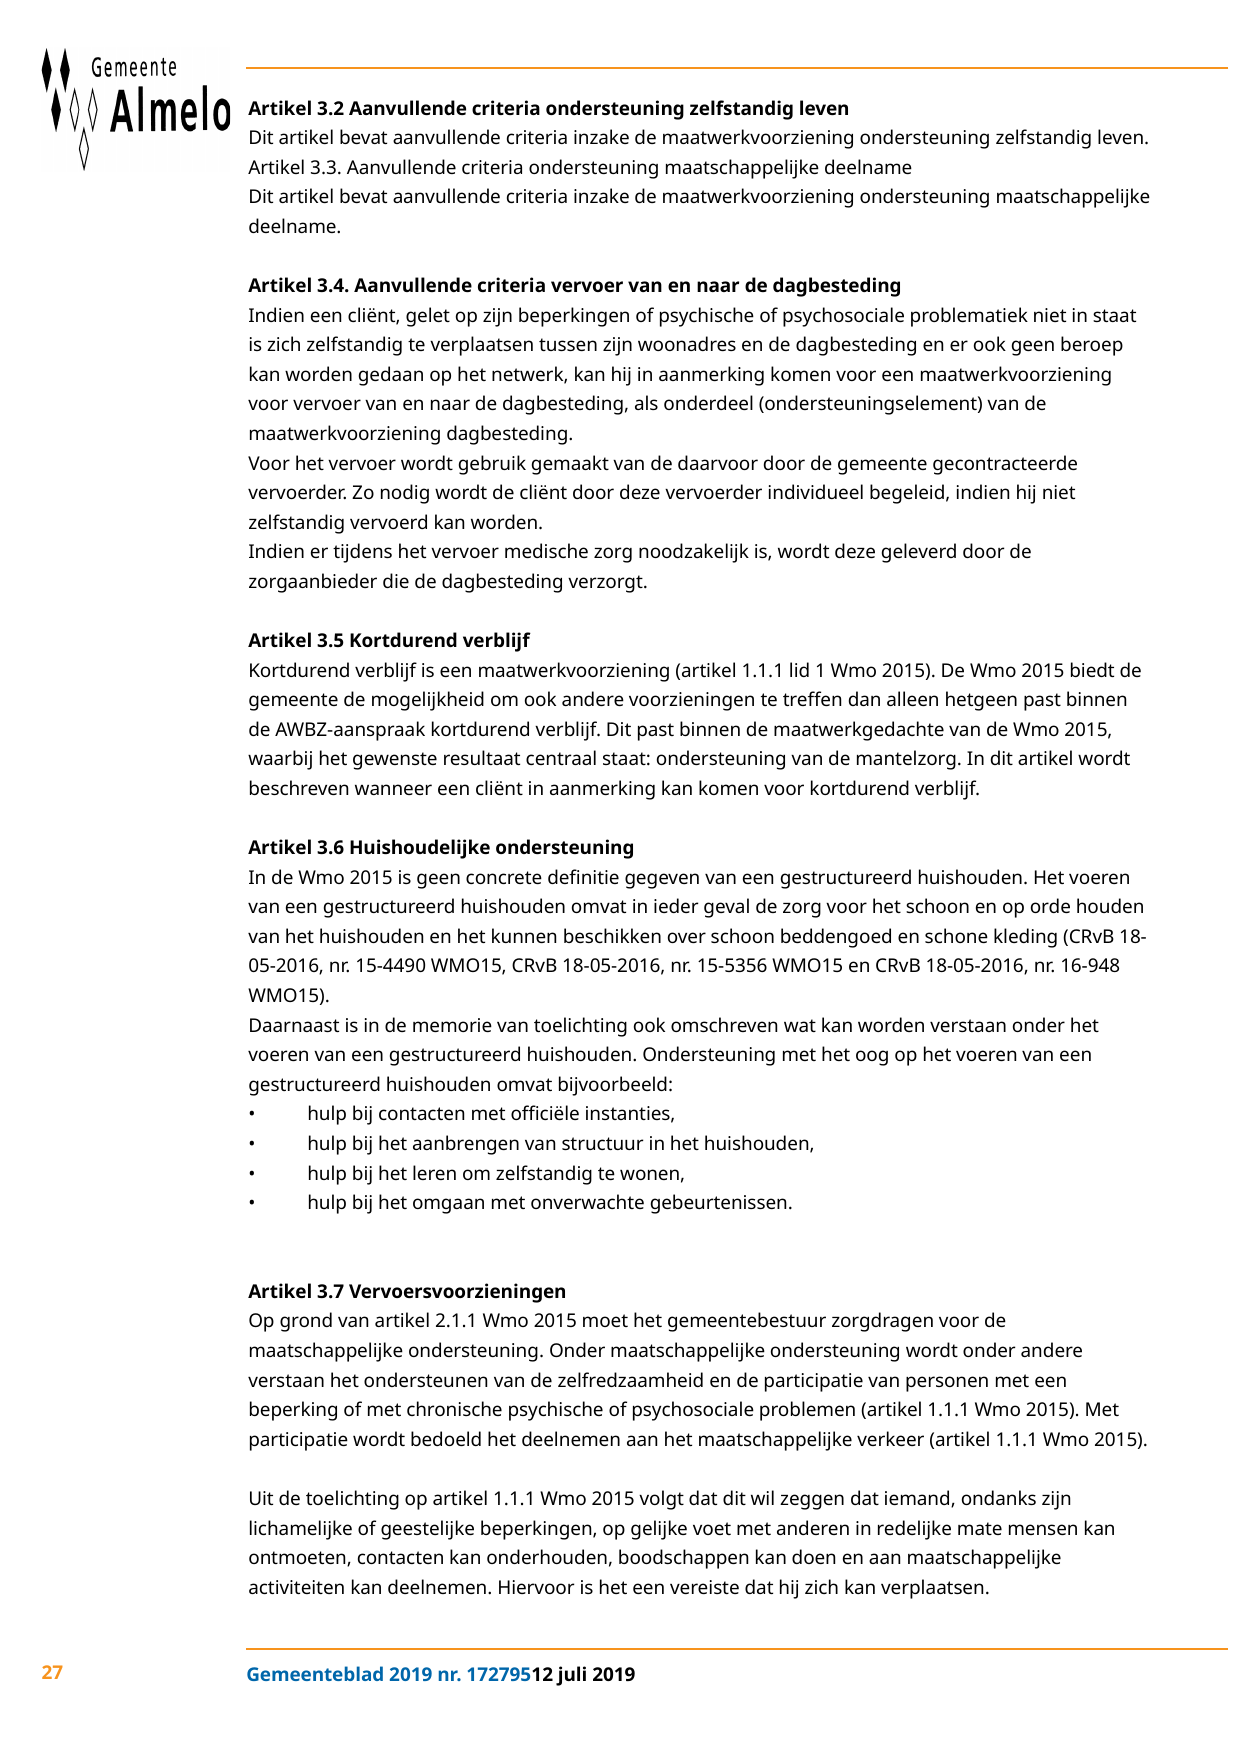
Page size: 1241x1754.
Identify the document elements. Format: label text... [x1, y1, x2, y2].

text Artikel 3.6 Huishoudelijke ondersteuning [248, 834, 1152, 860]
text Dit artikel bevat aanvullende criteria inzake de maatwerkvoorziening ondersteuning zelfstandig leven. [248, 124, 1152, 150]
text Artikel 3.3. Aanvullende criteria ondersteuning maatschappelijke deelname [248, 154, 1152, 180]
list hulp bij het leren om zelfstandig te wonen, [248, 1160, 1152, 1186]
list hulp bij het aanbrengen van structuur in het huishouden, [248, 1130, 1152, 1156]
text Op grond van artikel 2.1.1 Wmo 2015 moet het gemeentebestuur zorgdragen voor de maatschappelijke ondersteuning. Onder maatschappelijke ondersteuning wordt onder andere verstaan het ondersteunen van de zelfredzaamheid en de participatie van personen met een beperking of met chronische psychische of psychosociale problemen (artikel 1.1.1 Wmo 2015). Met participatie wordt bedoeld het deelnemen aan het maatschappelijke verkeer (artikel 1.1.1 Wmo 2015). [248, 1308, 1152, 1452]
list hulp bij contacten met officiële instanties, [248, 1101, 1152, 1126]
text Artikel 3.5 Kortdurend verblijf [248, 627, 1152, 653]
text Artikel 3.7 Vervoersvoorzieningen [248, 1278, 1152, 1304]
text Indien een cliënt, gelet op zijn beperkingen of psychische of psychosociale problematiek niet in staat is zich zelfstandig te verplaatsen tussen zijn woonadres en de dagbesteding en er ook geen beroep kan worden gedaan op het netwerk, kan hij in aanmerking komen voor een maatwerkvoorziening voor vervoer van en naar de dagbesteding, als onderdeel (ondersteuningselement) van de maatwerkvoorziening dagbesteding. [248, 302, 1152, 446]
picture [41, 47, 231, 172]
list hulp bij het omgaan met onverwachte gebeurtenissen. [248, 1189, 1152, 1215]
text Voor het vervoer wordt gebruik gemaakt van de daarvoor door de gemeente gecontracteerde vervoerder. Zo nodig wordt de cliënt door deze vervoerder individueel begeleid, indien hij niet zelfstandig vervoerd kan worden. [248, 450, 1152, 535]
text Artikel 3.4. Aanvullende criteria vervoer van en naar de dagbesteding [248, 272, 1152, 298]
text Artikel 3.2 Aanvullende criteria ondersteuning zelfstandig leven [248, 95, 1152, 121]
text Daarnaast is in de memorie van toelichting ook omschreven wat kan worden verstaan onder het voeren van een gestructureerd huishouden. Ondersteuning met het oog op het voeren van een gestructureerd huishouden omvat bijvoorbeeld: [248, 1012, 1152, 1097]
text Uit de toelichting op artikel 1.1.1 Wmo 2015 volgt dat dit wil zeggen dat iemand, ondanks zijn lichamelijke of geestelijke beperkingen, op gelijke voet met anderen in redelijke mate mensen kan ontmoeten, contacten kan onderhouden, boodschappen kan doen en aan maatschappelijke activiteiten kan deelnemen. Hiervoor is het een vereiste dat hij zich kan verplaatsen. [248, 1485, 1152, 1600]
text Kortdurend verblijf is een maatwerkvoorziening (artikel 1.1.1 lid 1 Wmo 2015). De Wmo 2015 biedt de gemeente de mogelijkheid om ook andere voorzieningen te treffen dan alleen hetgeen past binnen de AWBZ-aanspraak kortdurend verblijf. Dit past binnen de maatwerkgedachte van de Wmo 2015, waarbij het gewenste resultaat centraal staat: ondersteuning van de mantelzorg. In dit artikel wordt beschreven wanneer een cliënt in aanmerking kan komen voor kortdurend verblijf. [248, 657, 1152, 801]
text In de Wmo 2015 is geen concrete definitie gegeven van een gestructureerd huishouden. Het voeren van een gestructureerd huishouden omvat in ieder geval de zorg voor het schoon en op orde houden van het huishouden en het kunnen beschikken over schoon beddengoed en schone kleding (CRvB 18-05-2016, nr. 15-4490 WMO15, CRvB 18-05-2016, nr. 15-5356 WMO15 en CRvB 18-05-2016, nr. 16-948 WMO15). [248, 864, 1152, 1008]
text Indien er tijdens het vervoer medische zorg noodzakelijk is, wordt deze geleverd door de zorgaanbieder die de dagbesteding verzorgt. [248, 538, 1152, 594]
text Dit artikel bevat aanvullende criteria inzake de maatwerkvoorziening ondersteuning maatschappelijke deelname. [248, 183, 1152, 239]
